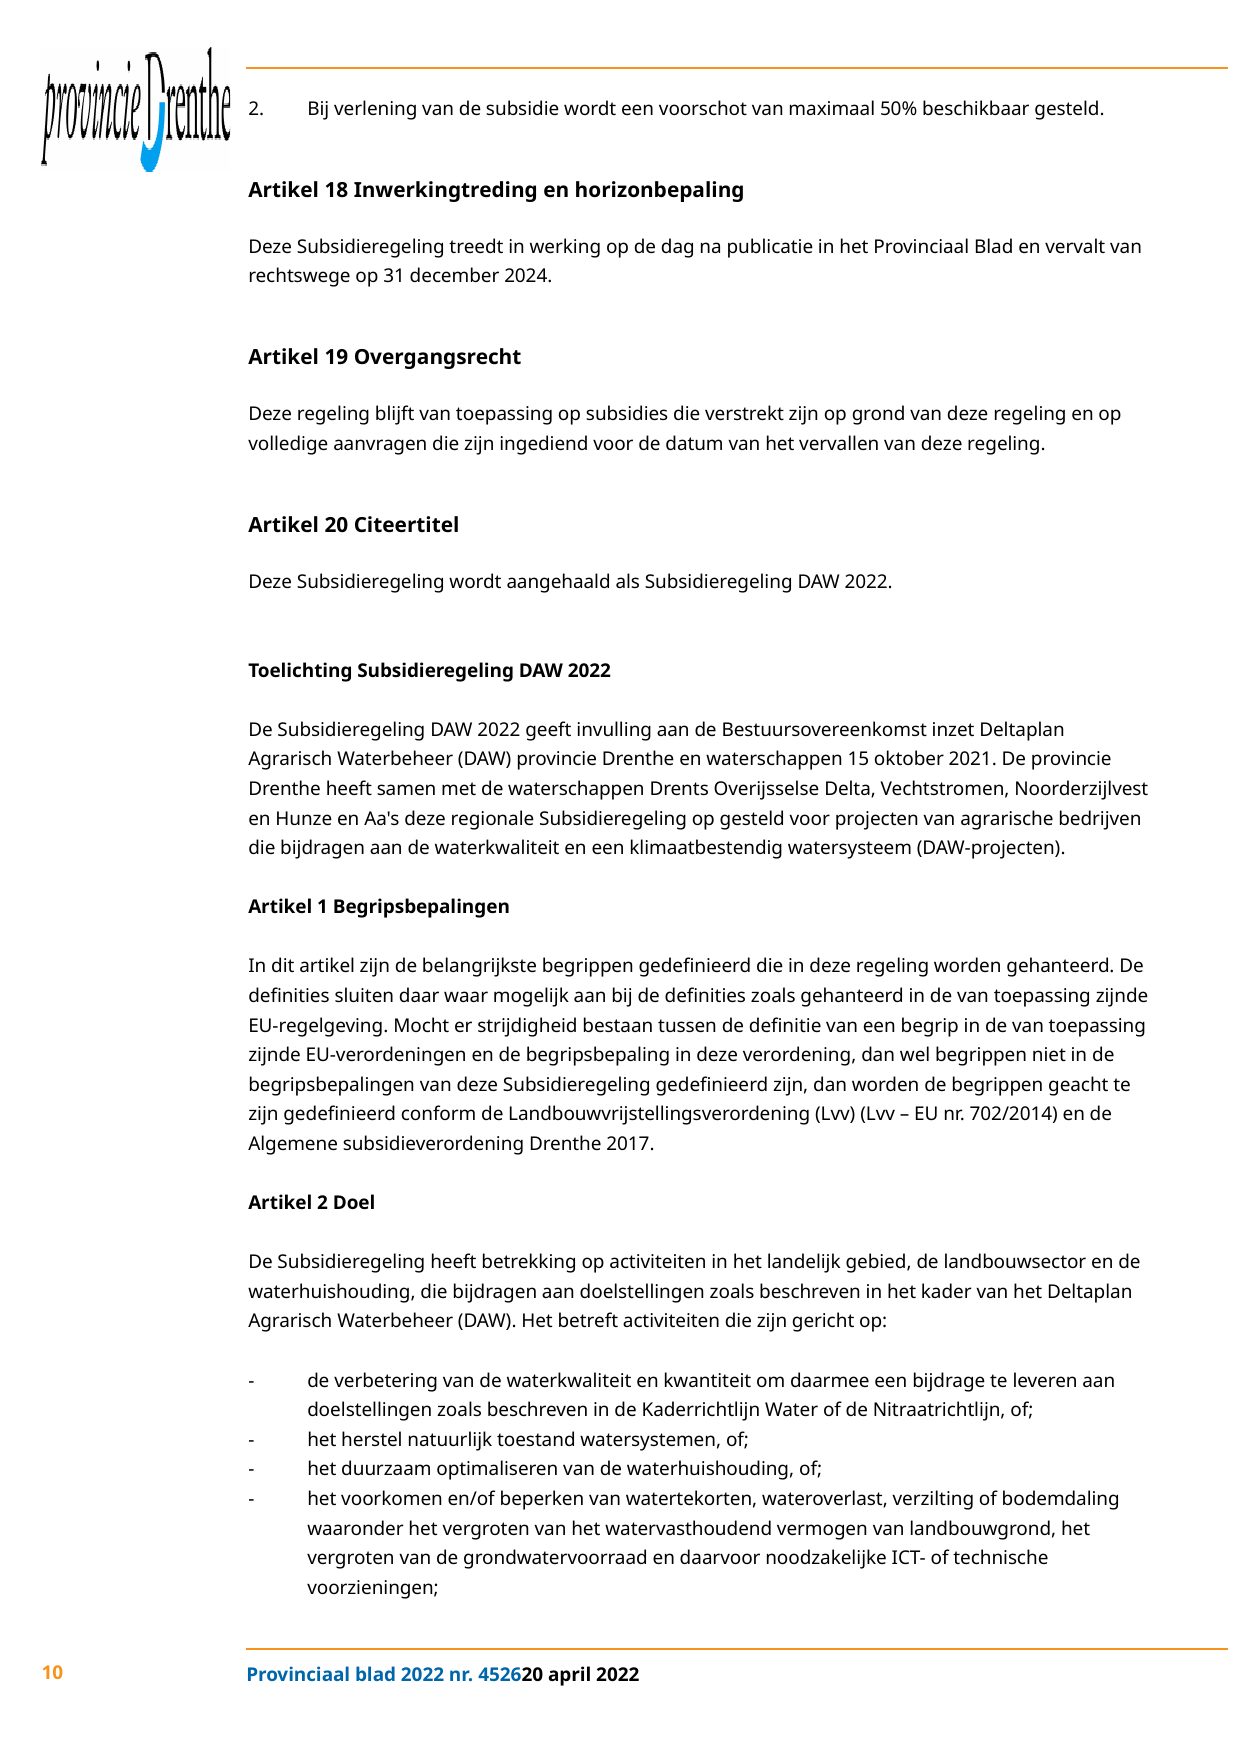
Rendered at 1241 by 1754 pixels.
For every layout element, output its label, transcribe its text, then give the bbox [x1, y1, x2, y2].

text Deze Subsidieregeling treedt in werking op de dag na publicatie in het Provinciaal Blad en vervalt van rechtswege op 31 december 2024. [248, 233, 1152, 288]
text Toelichting Subsidieregeling DAW 2022 [248, 657, 1152, 682]
text Artikel 1 Begripsbepalingen [248, 893, 1152, 919]
text De Subsidieregeling heeft betrekking op activiteiten in het landelijk gebied, de landbouwsector en de waterhuishouding, die bijdragen aan doelstellingen zoals beschreven in het kader van het Deltaplan Agrarisch Waterbeheer (DAW). Het betreft activiteiten die zijn gericht op: [248, 1248, 1152, 1333]
text Artikel 18 Inwerkingtreding en horizonbepaling [248, 175, 1152, 203]
picture [41, 47, 231, 172]
text Deze Subsidieregeling wordt aangehaald als Subsidieregeling DAW 2022. [248, 568, 1152, 594]
text Deze regeling blijft van toepassing op subsidies die verstrekt zijn op grond van deze regeling en op volledige aanvragen die zijn ingediend voor de datum van het vervallen van deze regeling. [248, 400, 1152, 456]
list het duurzaam optimaliseren van de waterhuishouding, of; [248, 1456, 1152, 1481]
text Artikel 20 Citeertitel [248, 510, 1152, 538]
list het herstel natuurlijk toestand watersystemen, of; [248, 1426, 1152, 1452]
list Bij verlening van de subsidie wordt een voorschot van maximaal 50% beschikbaar gesteld. [248, 95, 1152, 121]
text De Subsidieregeling DAW 2022 geeft invulling aan de Bestuursovereenkomst inzet Deltaplan Agrarisch Waterbeheer (DAW) provincie Drenthe en waterschappen 15 oktober 2021. De provincie Drenthe heeft samen met de waterschappen Drents Overijsselse Delta, Vechtstromen, Noorderzijlvest en Hunze en Aa's deze regionale Subsidieregeling op gesteld voor projecten van agrarische bedrijven die bijdragen aan de waterkwaliteit en een klimaatbestendig watersysteem (DAW-projecten). [248, 716, 1152, 860]
list het voorkomen en/of beperken van watertekorten, wateroverlast, verzilting of bodemdaling waaronder het vergroten van het watervasthoudend vermogen van landbouwgrond, het vergroten van de grondwatervoorraad en daarvoor noodzakelijke ICT- of technische voorzieningen; [248, 1485, 1152, 1599]
text Artikel 2 Doel [248, 1189, 1152, 1215]
list de verbetering van de waterkwaliteit en kwantiteit om daarmee een bijdrage te leveren aan doelstellingen zoals beschreven in de Kaderrichtlijn Water of de Nitraatrichtlijn, of; [248, 1367, 1152, 1422]
text Artikel 19 Overgangsrecht [248, 342, 1152, 371]
text In dit artikel zijn de belangrijkste begrippen gedefinieerd die in deze regeling worden gehanteerd. De definities sluiten daar waar mogelijk aan bij de definities zoals gehanteerd in de van toepassing zijnde EU-regelgeving. Mocht er strijdigheid bestaan tussen de definitie van een begrip in de van toepassing zijnde EU-verordeningen en de begripsbepaling in deze verordening, dan wel begrippen niet in de begripsbepalingen van deze Subsidieregeling gedefinieerd zijn, dan worden de begrippen geacht te zijn gedefinieerd conform de Landbouwvrijstellingsverordening (Lvv) (Lvv – EU nr. 702/2014) en de Algemene subsidieverordening Drenthe 2017. [248, 953, 1152, 1156]
